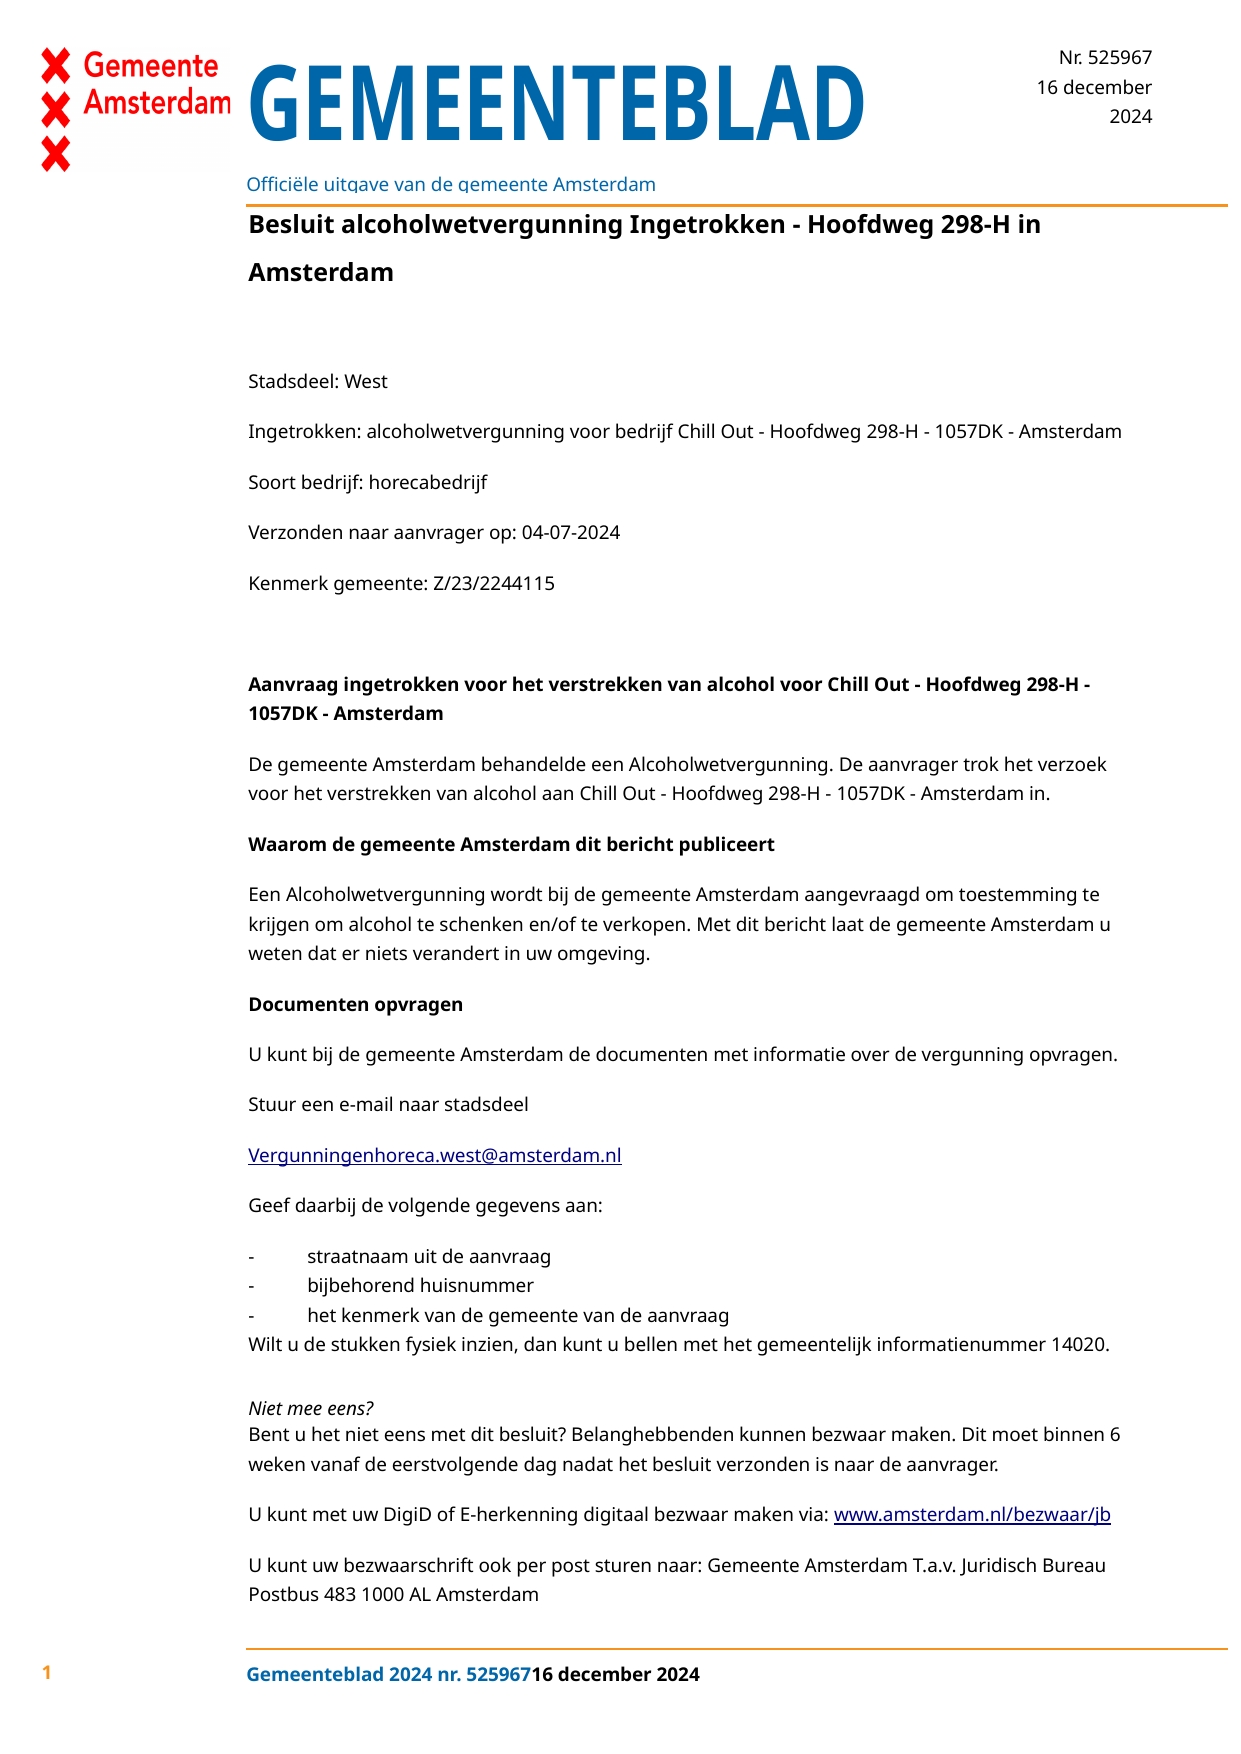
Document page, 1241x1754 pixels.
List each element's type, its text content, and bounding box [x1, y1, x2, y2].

text Vergunningenhoreca.west@amsterdam.nl [248, 1142, 1152, 1168]
list bijbehorend huisnummer [248, 1272, 1152, 1298]
text U kunt bij de gemeente Amsterdam de documenten met informatie over de vergunning opvragen. [248, 1041, 1152, 1067]
text Besluit alcoholwetvergunning Ingetrokken - Hoofdweg 298-H in Amsterdam [248, 207, 1152, 288]
text Een Alcoholwetvergunning wordt bij de gemeente Amsterdam aangevraagd om toestemming te krijgen om alcohol te schenken en/of te verkopen. Met dit bericht laat de gemeente Amsterdam u weten dat er niets verandert in uw omgeving. [248, 881, 1152, 966]
text Kenmerk gemeente: Z/23/2244115 [248, 570, 1152, 596]
text Verzonden naar aanvrager op: 04-07-2024 [248, 519, 1152, 545]
text Stadsdeel: West [248, 368, 1152, 394]
text Documenten opvragen [248, 991, 1152, 1017]
text Geef daarbij de volgende gegevens aan: [248, 1192, 1152, 1218]
text De gemeente Amsterdam behandelde een Alcoholwetvergunning. De aanvrager trok het verzoek voor het verstrekken van alcohol aan Chill Out - Hoofdweg 298-H - 1057DK - Amsterdam in. [248, 751, 1152, 806]
text Wilt u de stukken fysiek inzien, dan kunt u bellen met het gemeentelijk informatienummer 14020. [248, 1332, 1152, 1357]
text Stuur een e-mail naar stadsdeel [248, 1092, 1152, 1117]
text U kunt met uw DigiD of E-herkenning digitaal bezwaar maken via: www.amsterdam.nl/bezwaar/jb [248, 1501, 1152, 1527]
text Bent u het niet eens met dit besluit? Belanghebbenden kunnen bezwaar maken. Dit moet binnen 6 weken vanaf de eerstvolgende dag nadat het besluit verzonden is naar de aanvrager. [248, 1421, 1152, 1477]
text Waarom de gemeente Amsterdam dit bericht publiceert [248, 831, 1152, 857]
list het kenmerk van de gemeente van de aanvraag [248, 1302, 1152, 1328]
text Niet mee eens? [248, 1396, 1152, 1421]
text Ingetrokken: alcoholwetvergunning voor bedrijf Chill Out - Hoofdweg 298-H - 1057DK - Amsterdam [248, 419, 1152, 444]
text Aanvraag ingetrokken voor het verstrekken van alcohol voor Chill Out - Hoofdweg 298-H - 1057DK - Amsterdam [248, 671, 1152, 726]
picture [41, 47, 231, 172]
text Soort bedrijf: horecabedrijf [248, 469, 1152, 495]
list straatnaam uit de aanvraag [248, 1243, 1152, 1269]
text U kunt uw bezwaarschrift ook per post sturen naar: Gemeente Amsterdam T.a.v. Juridisch Bureau Postbus 483 1000 AL Amsterdam [248, 1552, 1152, 1607]
